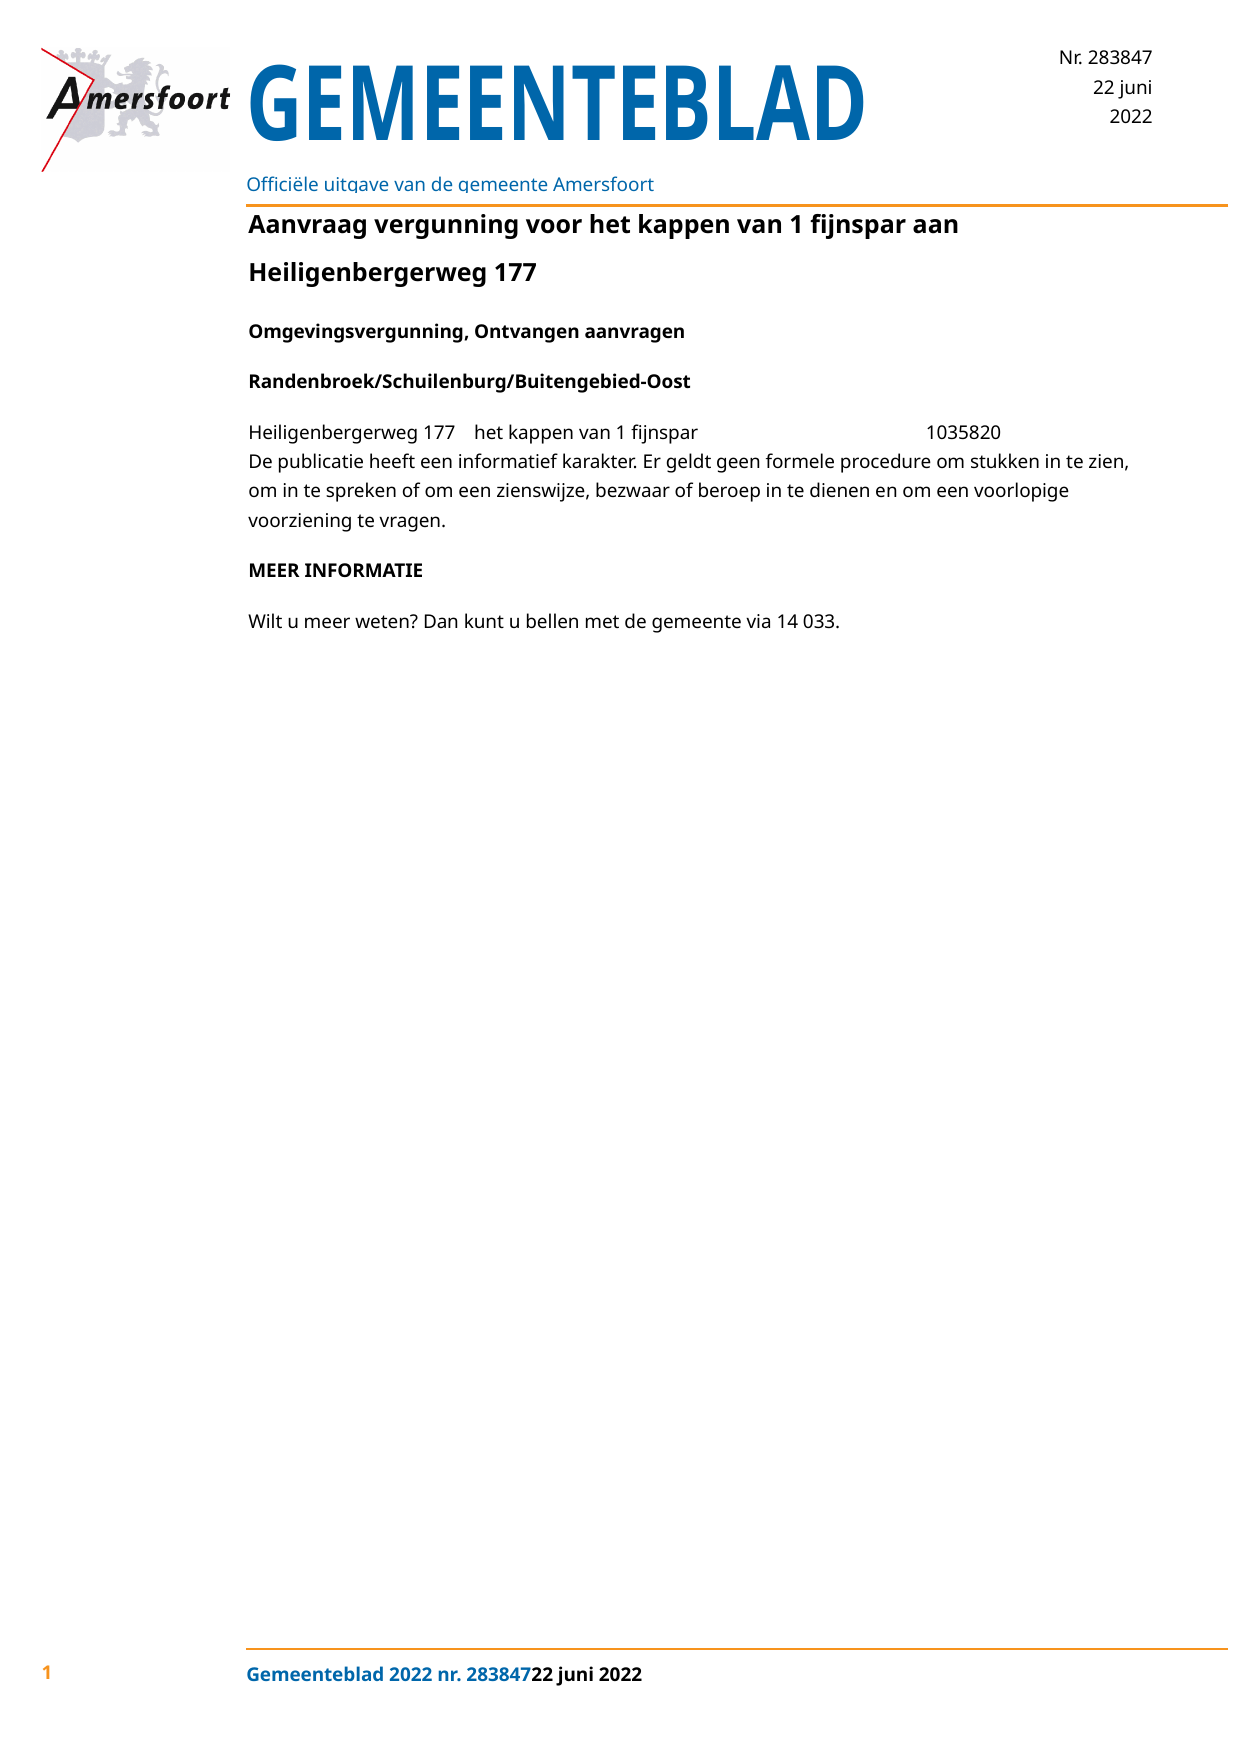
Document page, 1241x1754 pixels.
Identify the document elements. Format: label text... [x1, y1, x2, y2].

table_header het kappen van 1 fijnspar [474, 419, 700, 444]
text De publicatie heeft een informatief karakter. Er geldt geen formele procedure om stukken in te zien, om in te spreken of om een zienswijze, bezwaar of beroep in te dienen en om een voorlopige voorziening te vragen. [248, 448, 1152, 533]
table_header [700, 419, 926, 444]
text Randenbroek/Schuilenburg/Buitengebied-Oost [248, 368, 1152, 394]
table_header Heiligenbergerweg 177 [248, 419, 474, 444]
text MEER INFORMATIE [248, 557, 1152, 583]
picture [41, 47, 231, 172]
text Omgevingsvergunning, Ontvangen aanvragen [248, 318, 1152, 344]
table_header 1035820 [926, 419, 1152, 444]
text Wilt u meer weten? Dan kunt u bellen met de gemeente via 14 033. [248, 608, 1152, 633]
text Aanvraag vergunning voor het kappen van 1 fijnspar aan Heiligenbergerweg 177 [248, 207, 1152, 288]
